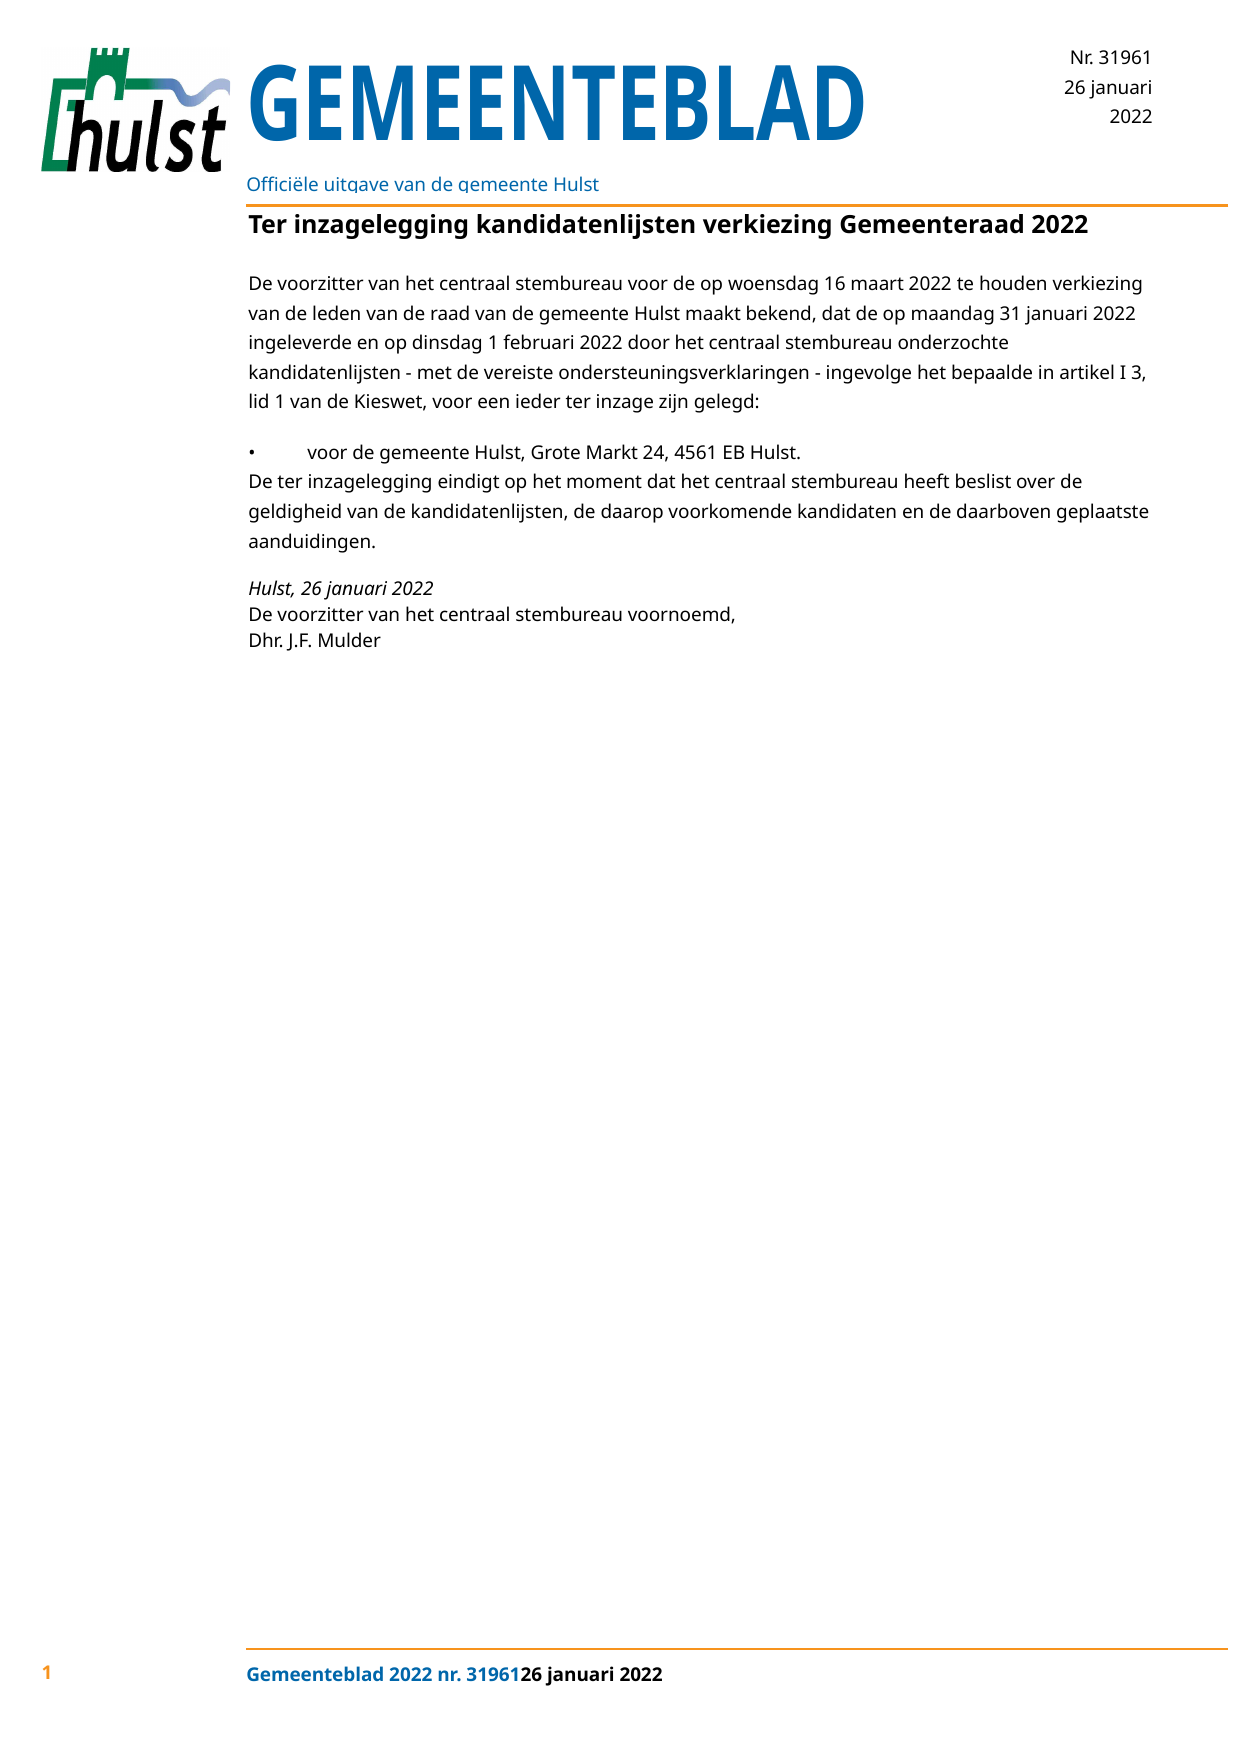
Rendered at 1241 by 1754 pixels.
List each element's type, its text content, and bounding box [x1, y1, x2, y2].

text De voorzitter van het centraal stembureau voornoemd, [248, 601, 1152, 627]
picture [41, 47, 231, 172]
list voor de gemeente Hulst, Grote Markt 24, 4561 EB Hulst. [248, 439, 1152, 465]
text Hulst, 26 januari 2022 [248, 576, 1152, 601]
text De ter inzagelegging eindigt op het moment dat het centraal stembureau heeft beslist over de geldigheid van de kandidatenlijsten, de daarop voorkomende kandidaten en de daarboven geplaatste aanduidingen. [248, 469, 1152, 553]
text Ter inzagelegging kandidatenlijsten verkiezing Gemeenteraad 2022 [248, 207, 1152, 241]
text Dhr. J.F. Mulder [248, 627, 1152, 653]
text De voorzitter van het centraal stembureau voor de op woensdag 16 maart 2022 te houden verkiezing van de leden van de raad van de gemeente Hulst maakt bekend, dat de op maandag 31 januari 2022 ingeleverde en op dinsdag 1 februari 2022 door het centraal stembureau onderzochte kandidatenlijsten - met de vereiste ondersteuningsverklaringen - ingevolge het bepaalde in artikel I 3, lid 1 van de Kieswet, voor een ieder ter inzage zijn gelegd: [248, 270, 1152, 414]
